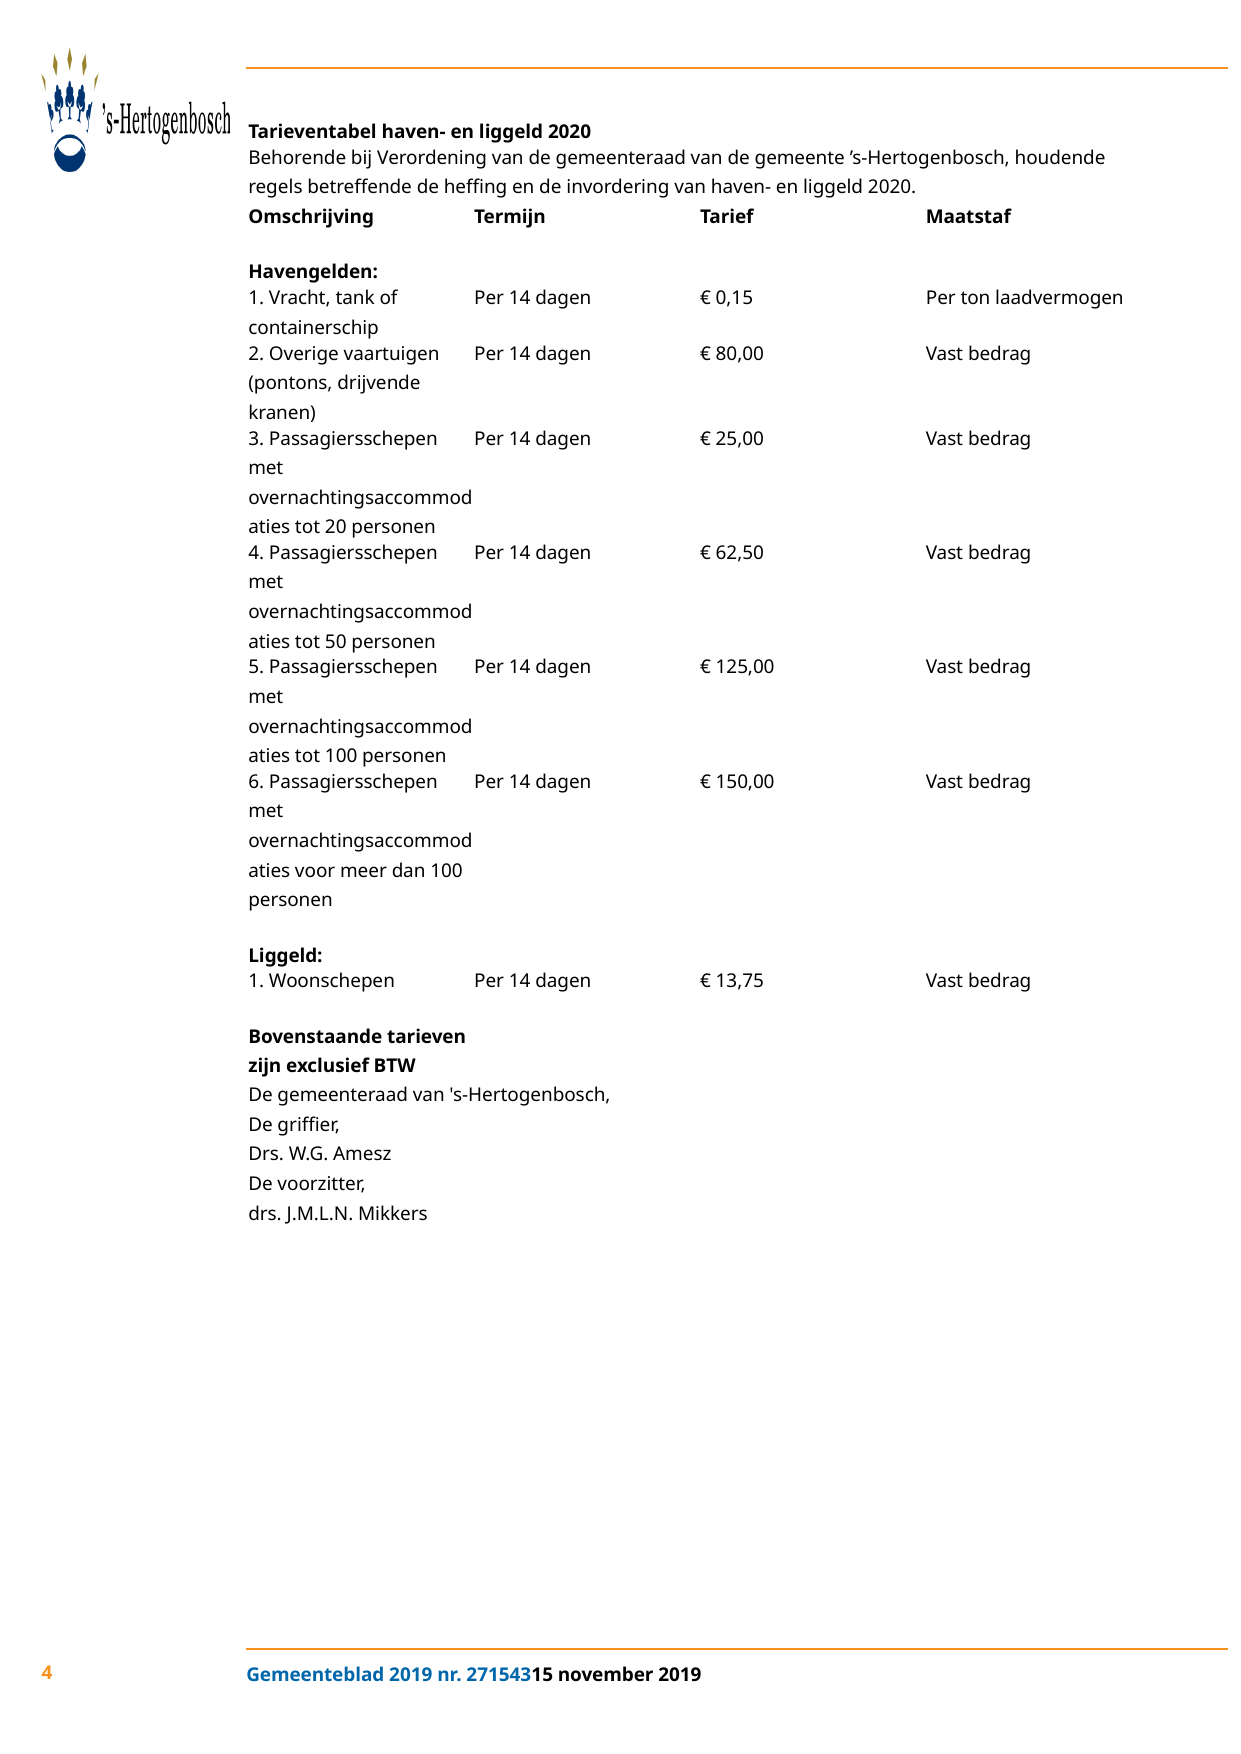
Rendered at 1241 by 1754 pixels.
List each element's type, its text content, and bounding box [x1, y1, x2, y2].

table_cell Vast bedrag [926, 340, 1152, 425]
text drs. J.M.L.N. Mikkers [248, 1200, 1152, 1225]
table_cell 3. Passagiersschepen met overnachtingsaccommodaties tot 20 personen [248, 425, 474, 539]
text De gemeenteraad van 's-Hertogenbosch, [248, 1081, 1152, 1107]
table_header Omschrijving [248, 204, 474, 259]
table_cell € 25,00 [700, 425, 926, 539]
table_cell € 80,00 [700, 340, 926, 425]
table_cell 1. Woonschepen [248, 968, 474, 1023]
table_cell [474, 259, 700, 284]
table_cell Vast bedrag [926, 768, 1152, 912]
table_cell Per 14 dagen [474, 654, 700, 768]
table_cell 5. Passagiersschepen met overnachtingsaccommodaties tot 100 personen [248, 654, 474, 768]
table_cell [700, 912, 926, 967]
table_cell [926, 912, 1152, 967]
text De voorzitter, [248, 1170, 1152, 1196]
table_cell Per 14 dagen [474, 768, 700, 912]
table_cell Per ton laadvermogen [926, 285, 1152, 340]
table_cell 6. Passagiersschepen met overnachtingsaccommodaties voor meer dan 100 personen [248, 768, 474, 912]
table_header Maatstaf [926, 204, 1152, 259]
text De griffier, [248, 1111, 1152, 1137]
text Drs. W.G. Amesz [248, 1141, 1152, 1166]
table_cell Per 14 dagen [474, 285, 700, 340]
table_cell Per 14 dagen [474, 425, 700, 539]
table_cell Havengelden: [248, 259, 474, 284]
table_cell [474, 1023, 700, 1078]
table_cell Vast bedrag [926, 968, 1152, 1023]
table_cell Vast bedrag [926, 425, 1152, 539]
table_cell Per 14 dagen [474, 968, 700, 1023]
table_cell € 13,75 [700, 968, 926, 1023]
table_header Termijn [474, 204, 700, 259]
table_cell [474, 912, 700, 967]
table_cell Liggeld: [248, 912, 474, 967]
text Behorende bij Verordening van de gemeenteraad van de gemeente ’s-Hertogenbosch, houdende regels betreffende de heffing en de invordering van haven- en liggeld 2020. [248, 144, 1152, 199]
table_cell 2. Overige vaartuigen (pontons, drijvende kranen) [248, 340, 474, 425]
picture [41, 47, 231, 172]
table_cell Vast bedrag [926, 654, 1152, 768]
table_cell Per 14 dagen [474, 340, 700, 425]
table_header Tarief [700, 204, 926, 259]
table_cell € 150,00 [700, 768, 926, 912]
table_cell € 0,15 [700, 285, 926, 340]
table_cell Per 14 dagen [474, 539, 700, 654]
table_cell [926, 1023, 1152, 1078]
table_cell [926, 259, 1152, 284]
table_cell [700, 259, 926, 284]
table_cell Vast bedrag [926, 539, 1152, 654]
table_cell [700, 1023, 926, 1078]
table_cell € 62,50 [700, 539, 926, 654]
table_cell Bovenstaande tarieven zijn exclusief BTW [248, 1023, 474, 1078]
text Tarieventabel haven- en liggeld 2020 [248, 116, 1152, 144]
table_cell 4. Passagiersschepen met overnachtingsaccommodaties tot 50 personen [248, 539, 474, 654]
table_cell 1. Vracht, tank of containerschip [248, 285, 474, 340]
table_cell € 125,00 [700, 654, 926, 768]
